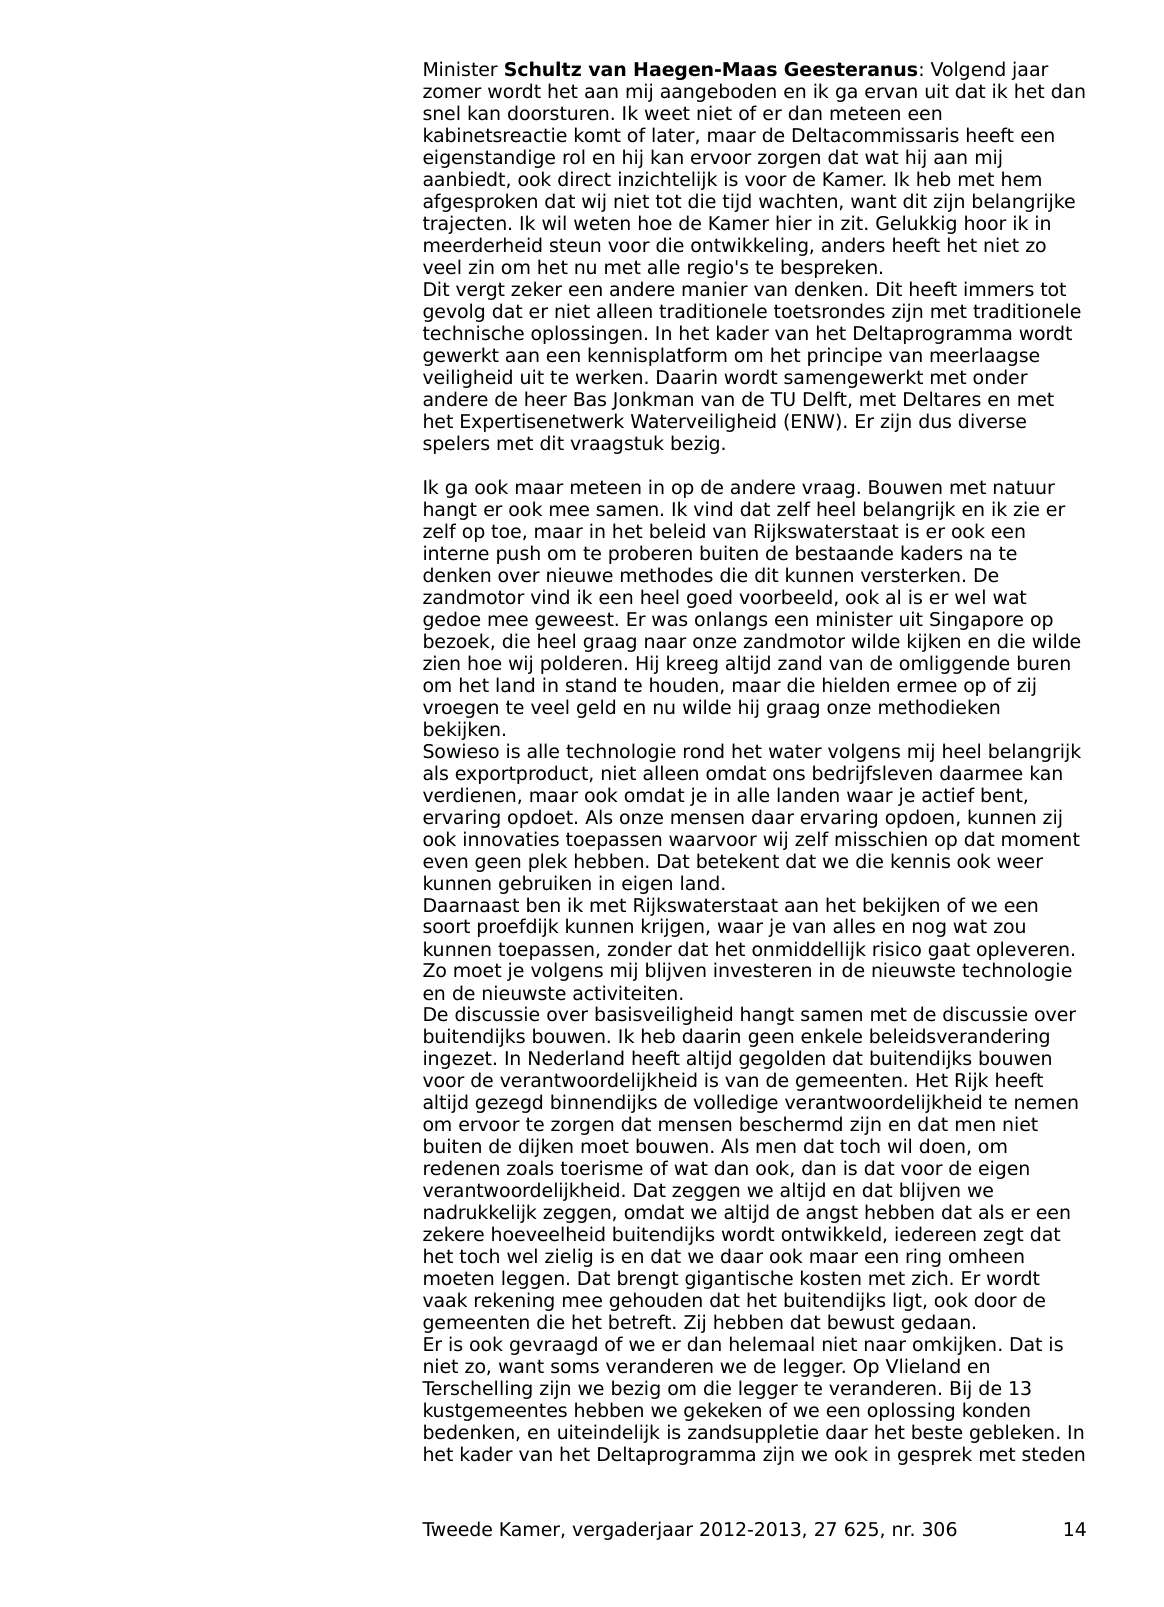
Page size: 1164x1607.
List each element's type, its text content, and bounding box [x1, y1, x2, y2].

text Daarnaast ben ik met Rijkswaterstaat aan het bekijken of we een soort proefdijk kunnen krijgen, waar je van alles en nog wat zou kunnen toepassen, zonder dat het onmiddellijk risico gaat opleveren. Zo moet je volgens mij blijven investeren in de nieuwste technologie en de nieuwste activiteiten. [422, 894, 1087, 1004]
text Dit vergt zeker een andere manier van denken. Dit heeft immers tot gevolg dat er niet alleen traditionele toetsrondes zijn met traditionele technische oplossingen. In het kader van het Deltaprogramma wordt gewerkt aan een kennisplatform om het principe van meerlaagse veiligheid uit te werken. Daarin wordt samengewerkt met onder andere de heer Bas Jonkman van de TU Delft, met Deltares en met het Expertisenetwerk Waterveiligheid (ENW). Er zijn dus diverse spelers met dit vraagstuk bezig. [422, 279, 1087, 455]
text Sowieso is alle technologie rond het water volgens mij heel belangrijk als exportproduct, niet alleen omdat ons bedrijfsleven daarmee kan verdienen, maar ook omdat je in alle landen waar je actief bent, ervaring opdoet. Als onze mensen daar ervaring opdoen, kunnen zij ook innovaties toepassen waarvoor wij zelf misschien op dat moment even geen plek hebben. Dat betekent dat we die kennis ook weer kunnen gebruiken in eigen land. [422, 741, 1087, 894]
text Ik ga ook maar meteen in op de andere vraag. Bouwen met natuur hangt er ook mee samen. Ik vind dat zelf heel belangrijk en ik zie er zelf op toe, maar in het beleid van Rijkswaterstaat is er ook een interne push om te proberen buiten de bestaande kaders na te denken over nieuwe methodes die dit kunnen versterken. De zandmotor vind ik een heel goed voorbeeld, ook al is er wel wat gedoe mee geweest. Er was onlangs een minister uit Singapore op bezoek, die heel graag naar onze zandmotor wilde kijken en die wilde zien hoe wij polderen. Hij kreeg altijd zand van de omliggende buren om het land in stand te houden, maar die hielden ermee op of zij vroegen te veel geld en nu wilde hij graag onze methodieken bekijken. [422, 477, 1087, 741]
text Minister Schultz van Haegen-Maas Geesteranus: Volgend jaar zomer wordt het aan mij aangeboden en ik ga ervan uit dat ik het dan snel kan doorsturen. Ik weet niet of er dan meteen een kabinetsreactie komt of later, maar de Deltacommissaris heeft een eigenstandige rol en hij kan ervoor zorgen dat wat hij aan mij aanbiedt, ook direct inzichtelijk is voor de Kamer. Ik heb met hem afgesproken dat wij niet tot die tijd wachten, want dit zijn belangrijke trajecten. Ik wil weten hoe de Kamer hier in zit. Gelukkig hoor ik in meerderheid steun voor die ontwikkeling, anders heeft het niet zo veel zin om het nu met alle regio's te bespreken. [422, 59, 1087, 279]
text De discussie over basisveiligheid hangt samen met de discussie over buitendijks bouwen. Ik heb daarin geen enkele beleidsverandering ingezet. In Nederland heeft altijd gegolden dat buitendijks bouwen voor de verantwoordelijkheid is van de gemeenten. Het Rijk heeft altijd gezegd binnendijks de volledige verantwoordelijkheid te nemen om ervoor te zorgen dat mensen beschermd zijn en dat men niet buiten de dijken moet bouwen. Als men dat toch wil doen, om redenen zoals toerisme of wat dan ook, dan is dat voor de eigen verantwoordelijkheid. Dat zeggen we altijd en dat blijven we nadrukkelijk zeggen, omdat we altijd de angst hebben dat als er een zekere hoeveelheid buitendijks wordt ontwikkeld, iedereen zegt dat het toch wel zielig is en dat we daar ook maar een ring omheen moeten leggen. Dat brengt gigantische kosten met zich. Er wordt vaak rekening mee gehouden dat het buitendijks ligt, ook door de gemeenten die het betreft. Zij hebben dat bewust gedaan. [422, 1004, 1087, 1334]
text Er is ook gevraagd of we er dan helemaal niet naar omkijken. Dat is niet zo, want soms veranderen we de legger. Op Vlieland en Terschelling zijn we bezig om die legger te veranderen. Bij de 13 kustgemeentes hebben we gekeken of we een oplossing konden bedenken, en uiteindelijk is zandsuppletie daar het beste gebleken. In het kader van het Deltaprogramma zijn we ook in gesprek met steden [422, 1334, 1087, 1466]
